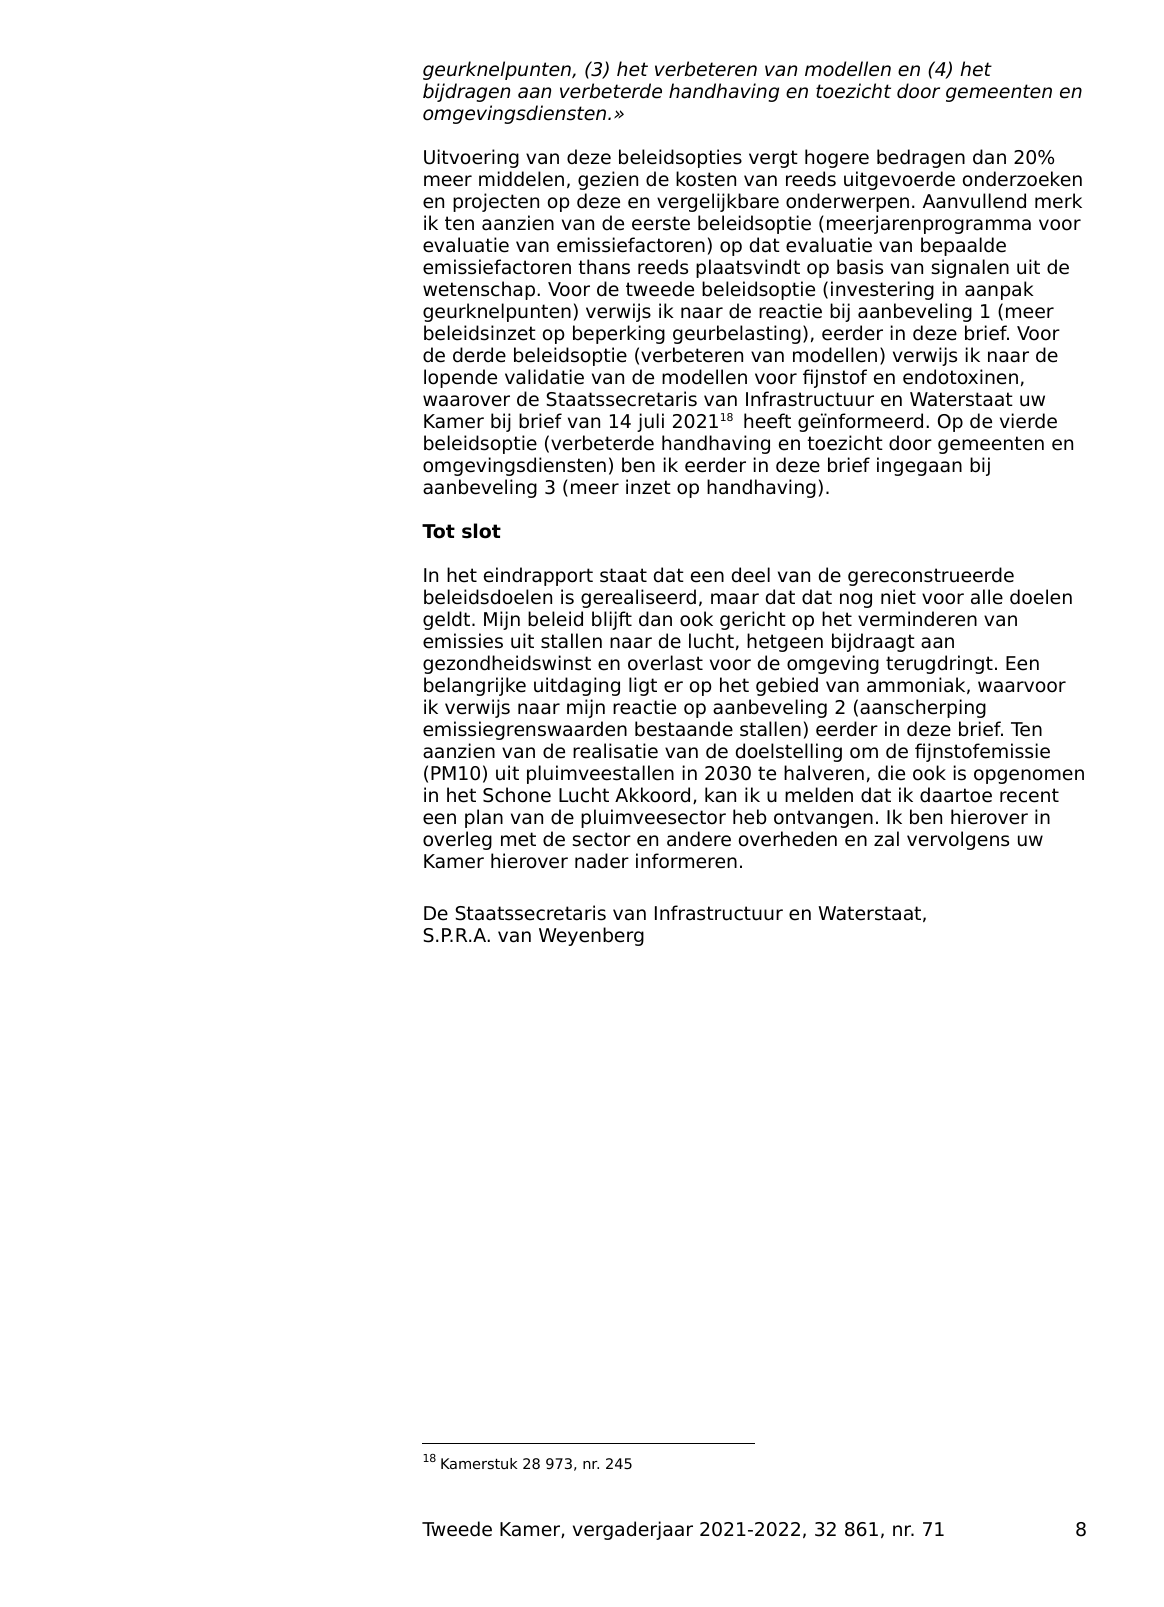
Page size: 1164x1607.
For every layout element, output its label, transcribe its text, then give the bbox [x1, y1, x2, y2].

text Uitvoering van deze beleidsopties vergt hogere bedragen dan 20% meer middelen, gezien de kosten van reeds uitgevoerde onderzoeken en projecten op deze en vergelijkbare onderwerpen. Aanvullend merk ik ten aanzien van de eerste beleidsoptie (meerjarenprogramma voor evaluatie van emissiefactoren) op dat evaluatie van bepaalde emissiefactoren thans reeds plaatsvindt op basis van signalen uit de wetenschap. Voor de tweede beleidsoptie (investering in aanpak geurknelpunten) verwijs ik naar de reactie bij aanbeveling 1 (meer beleidsinzet op beperking geurbelasting), eerder in deze brief. Voor de derde beleidsoptie (verbeteren van modellen) verwijs ik naar de lopende validatie van de modellen voor fijnstof en endotoxinen, waarover de Staatssecretaris van Infrastructuur en Waterstaat uw Kamer bij brief van 14 juli 2021 heeft geïnformeerd. Op de vierde beleidsoptie (verbeterde handhaving en toezicht door gemeenten en omgevingsdiensten) ben ik eerder in deze brief ingegaan bij aanbeveling 3 (meer inzet op handhaving). [422, 147, 1087, 499]
text geurknelpunten, (3) het verbeteren van modellen en (4) het bijdragen aan verbeterde handhaving en toezicht door gemeenten en omgevingsdiensten.» [422, 59, 1087, 125]
text In het eindrapport staat dat een deel van de gereconstrueerde beleidsdoelen is gerealiseerd, maar dat dat nog niet voor alle doelen geldt. Mijn beleid blijft dan ook gericht op het verminderen van emissies uit stallen naar de lucht, hetgeen bijdraagt aan gezondheidswinst en overlast voor de omgeving terugdringt. Een belangrijke uitdaging ligt er op het gebied van ammoniak, waarvoor ik verwijs naar mijn reactie op aanbeveling 2 (aanscherping emissiegrenswaarden bestaande stallen) eerder in deze brief. Ten aanzien van de realisatie van de doelstelling om de fijnstofemissie (PM10) uit pluimveestallen in 2030 te halveren, die ook is opgenomen in het Schone Lucht Akkoord, kan ik u melden dat ik daartoe recent een plan van de pluimveesector heb ontvangen. Ik ben hierover in overleg met de sector en andere overheden en zal vervolgens uw Kamer hierover nader informeren. [422, 565, 1087, 873]
subtitle Tot slot [422, 521, 1087, 543]
text De Staatssecretaris van Infrastructuur en Waterstaat, S.P.R.A. van Weyenberg [422, 903, 1087, 947]
text Kamerstuk 28 973, nr. 245 [422, 1452, 1087, 1474]
